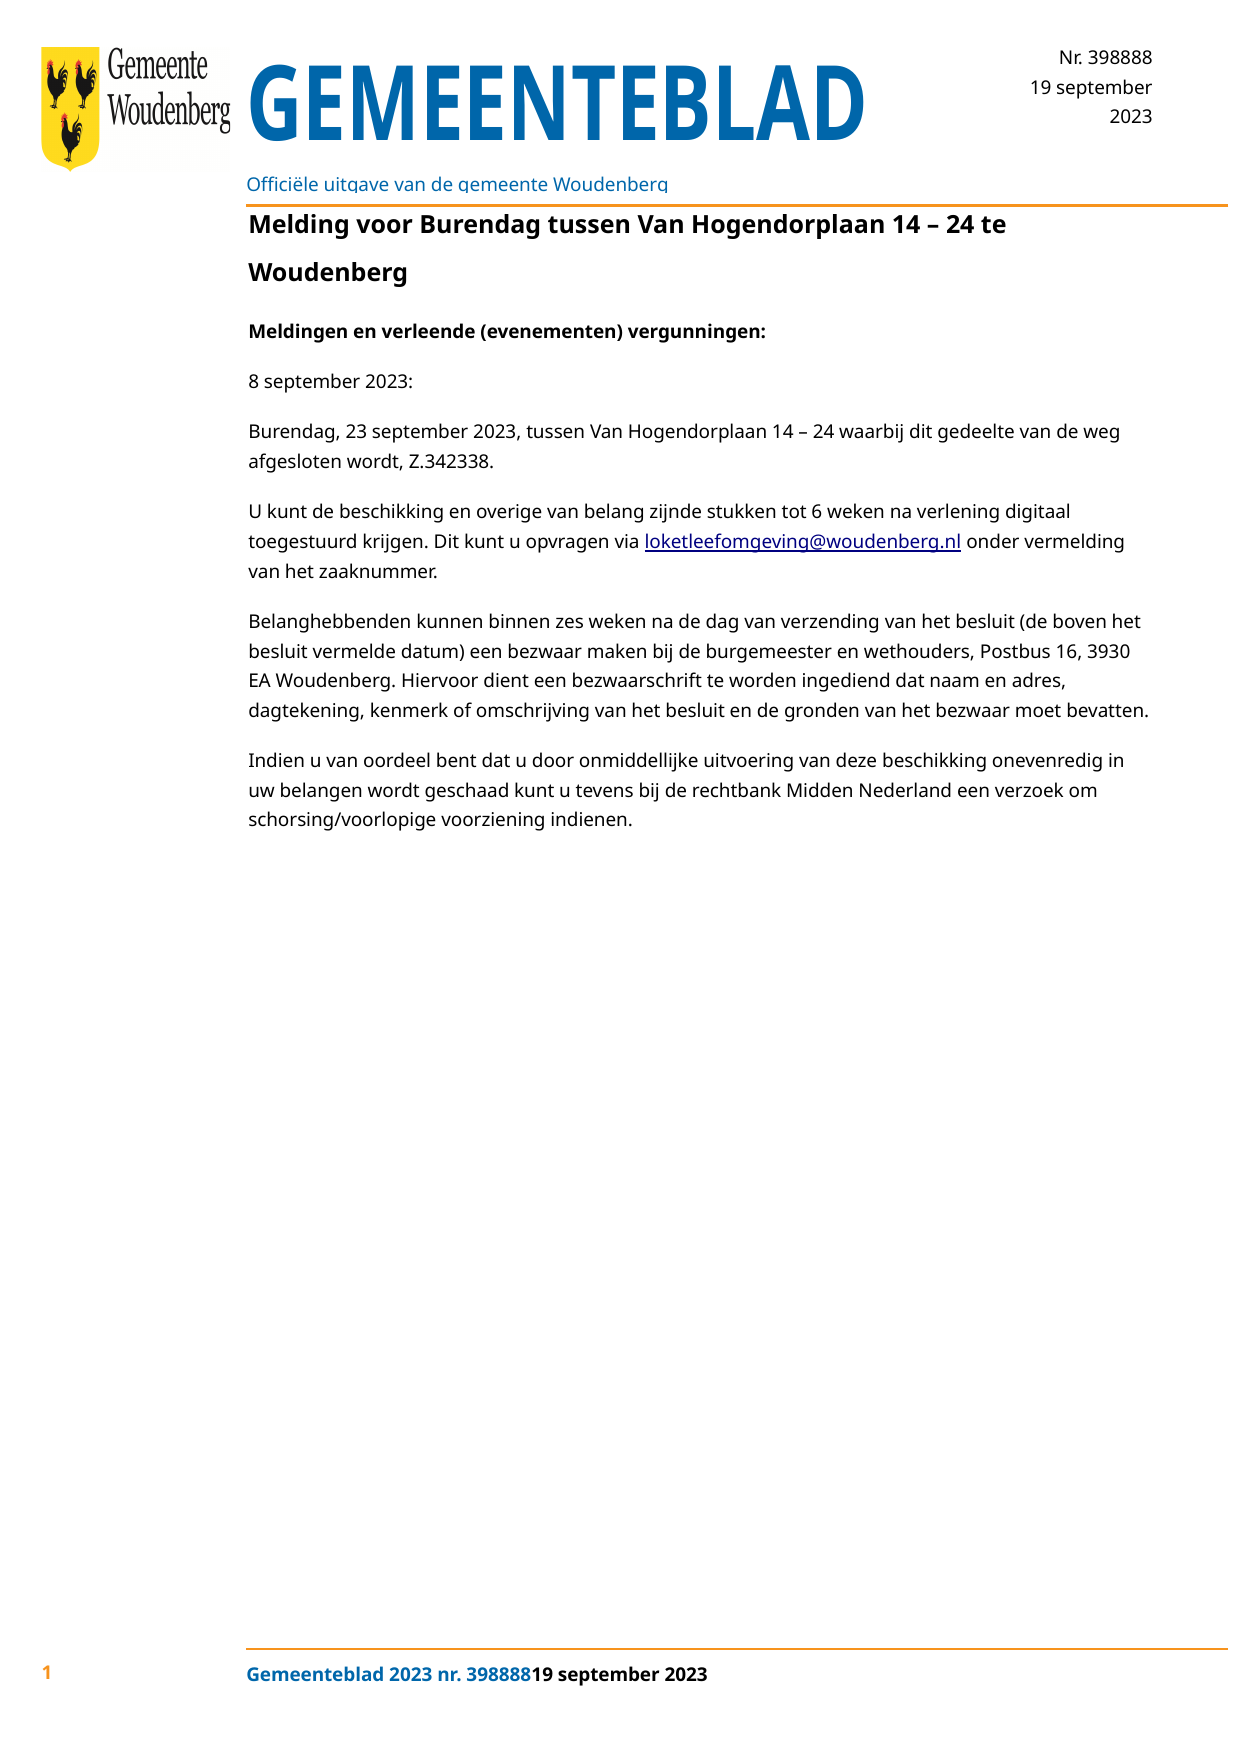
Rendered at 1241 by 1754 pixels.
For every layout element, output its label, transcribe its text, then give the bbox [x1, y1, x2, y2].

text Belanghebbenden kunnen binnen zes weken na de dag van verzending van het besluit (de boven het besluit vermelde datum) een bezwaar maken bij de burgemeester en wethouders, Postbus 16, 3930 EA Woudenberg. Hiervoor dient een bezwaarschrift te worden ingediend dat naam en adres, dagtekening, kenmerk of omschrijving van het besluit en de gronden van het bezwaar moet bevatten. [248, 608, 1152, 723]
text U kunt de beschikking en overige van belang zijnde stukken tot 6 weken na verlening digitaal toegestuurd krijgen. Dit kunt u opvragen via loketleefomgeving@woudenberg.nl onder vermelding van het zaaknummer. [248, 499, 1152, 584]
text Meldingen en verleende (evenementen) vergunningen: [248, 318, 1152, 344]
picture [41, 47, 231, 172]
text 8 september 2023: [248, 368, 1152, 394]
text Indien u van oordeel bent dat u door onmiddellijke uitvoering van deze beschikking onevenredig in uw belangen wordt geschaad kunt u tevens bij de rechtbank Midden Nederland een verzoek om schorsing/voorlopige voorziening indienen. [248, 747, 1152, 832]
text Burendag, 23 september 2023, tussen Van Hogendorplaan 14 – 24 waarbij dit gedeelte van de weg afgesloten wordt, Z.342338. [248, 419, 1152, 474]
text Melding voor Burendag tussen Van Hogendorplaan 14 – 24 te Woudenberg [248, 207, 1152, 288]
